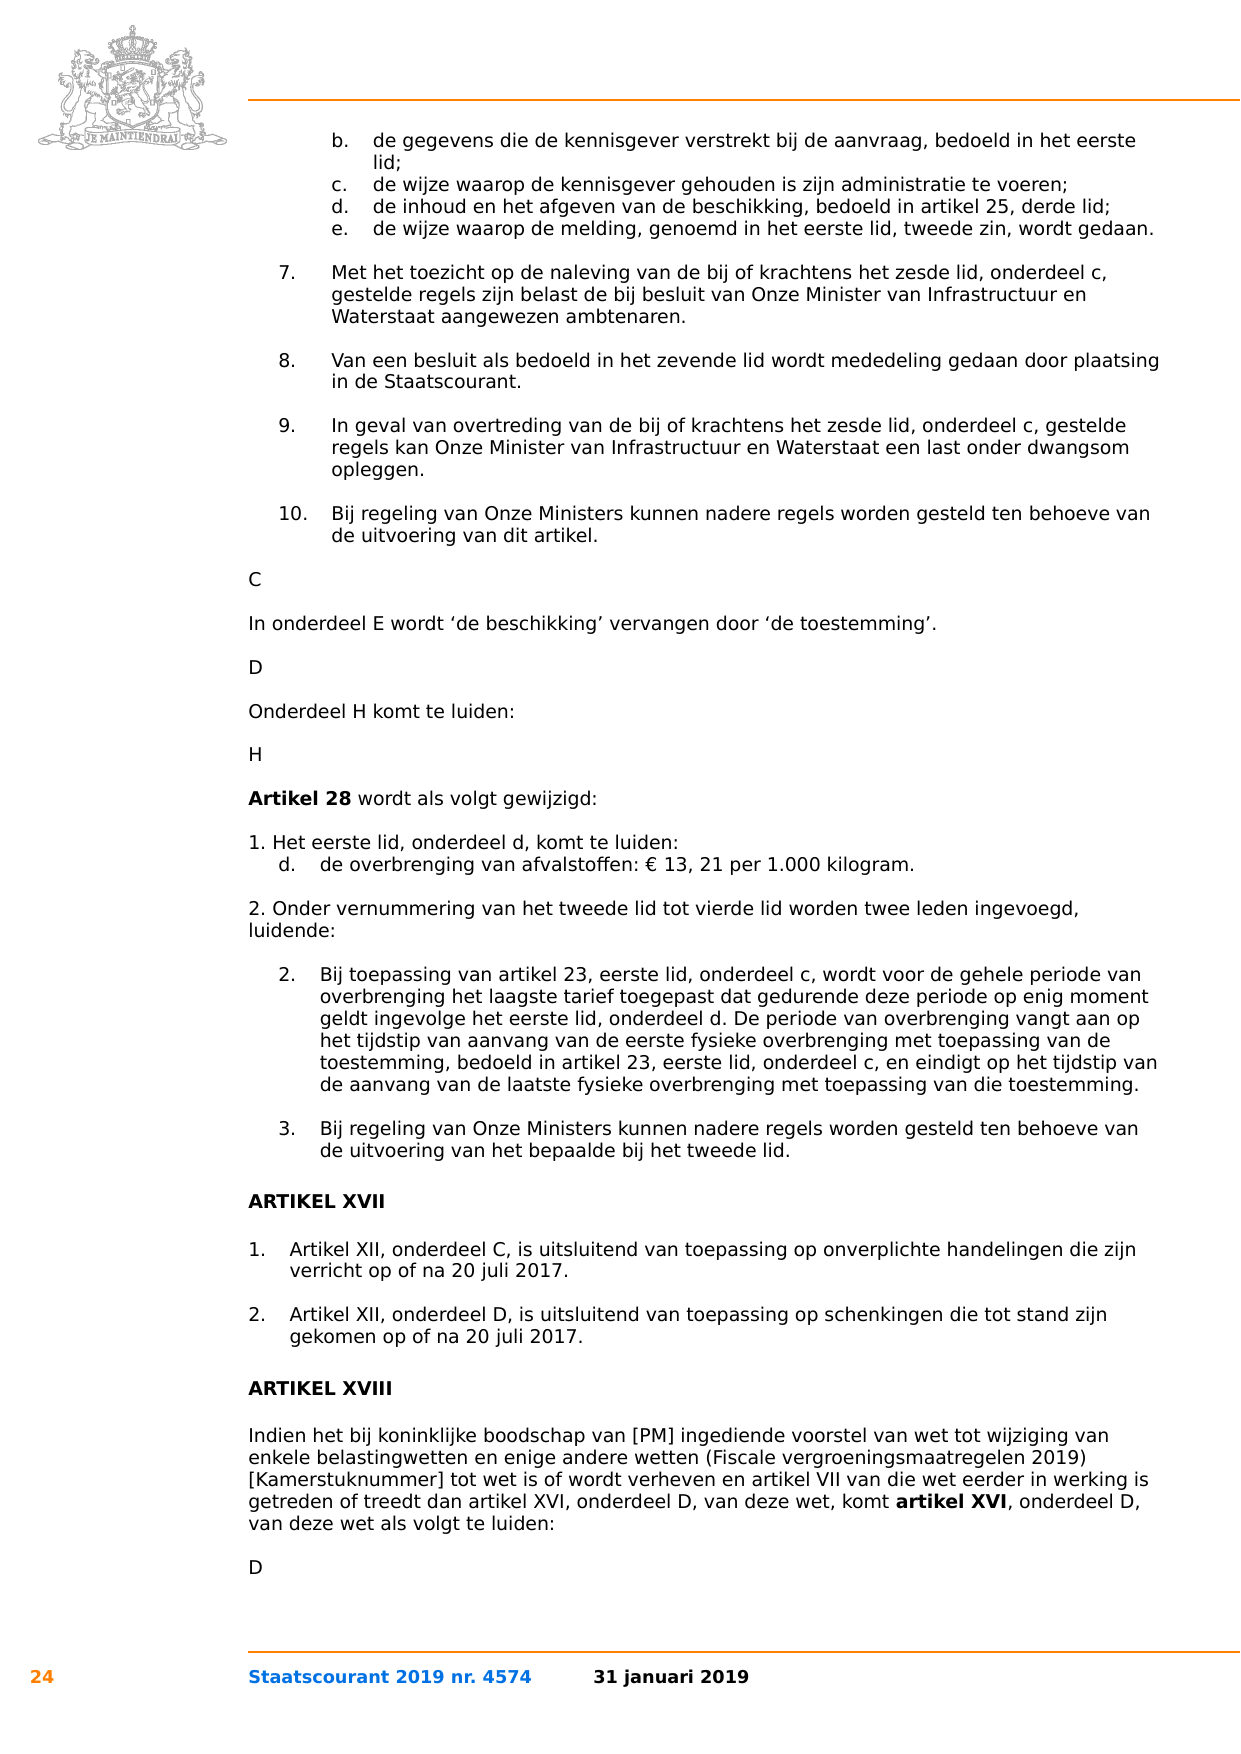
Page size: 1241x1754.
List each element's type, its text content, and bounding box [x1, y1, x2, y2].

picture [38, 25, 227, 150]
text 1. Artikel XII, onderdeel C, is uitsluitend van toepassing op onverplichte handelingen die zijn verricht op of na 20 juli 2017. [248, 1238, 1163, 1282]
text D [248, 657, 1163, 679]
text 7. Met het toezicht op de naleving van de bij of krachtens het zesde lid, onderdeel c, gestelde regels zijn belast de bij besluit van Onze Minister van Infrastructuur en Waterstaat aangewezen ambtenaren. [278, 262, 1163, 328]
text H [248, 744, 1163, 766]
text Artikel 28 wordt als volgt gewijzigd: [248, 788, 1163, 810]
text e. de wijze waarop de melding, genoemd in het eerste lid, tweede zin, wordt gedaan. [331, 218, 1163, 240]
text 2. Onder vernummering van het tweede lid tot vierde lid worden twee leden ingevoegd, luidende: [248, 898, 1163, 942]
text In onderdeel E wordt ‘de beschikking’ vervangen door ‘de toestemming’. [248, 613, 1163, 635]
text 10. Bij regeling van Onze Ministers kunnen nadere regels worden gesteld ten behoeve van de uitvoering van dit artikel. [278, 503, 1163, 547]
text 9. In geval van overtreding van de bij of krachtens het zesde lid, onderdeel c, gestelde regels kan Onze Minister van Infrastructuur en Waterstaat een last onder dwangsom opleggen. [278, 415, 1163, 481]
text 1. Het eerste lid, onderdeel d, komt te luiden: [248, 832, 1163, 854]
text Onderdeel H komt te luiden: [248, 701, 1163, 722]
text 2. Artikel XII, onderdeel D, is uitsluitend van toepassing op schenkingen die tot stand zijn gekomen op of na 20 juli 2017. [248, 1304, 1163, 1348]
text b. de gegevens die de kennisgever verstrekt bij de aanvraag, bedoeld in het eerste lid; [331, 130, 1163, 174]
text 3. Bij regeling van Onze Ministers kunnen nadere regels worden gesteld ten behoeve van de uitvoering van het bepaalde bij het tweede lid. [278, 1117, 1163, 1161]
text d. de overbrenging van afvalstoffen: € 13, 21 per 1.000 kilogram. [278, 854, 1163, 876]
text d. de inhoud en het afgeven van de beschikking, bedoeld in artikel 25, derde lid; [331, 196, 1163, 218]
text D [248, 1557, 1163, 1579]
text 8. Van een besluit als bedoeld in het zevende lid wordt mededeling gedaan door plaatsing in de Staatscourant. [278, 349, 1163, 393]
text C [248, 569, 1163, 591]
text c. de wijze waarop de kennisgever gehouden is zijn administratie te voeren; [331, 174, 1163, 196]
subtitle ARTIKEL XVIII [248, 1378, 1163, 1400]
text Indien het bij koninklijke boodschap van [PM] ingediende voorstel van wet tot wijziging van enkele belastingwetten en enige andere wetten (Fiscale vergroeningsmaatregelen 2019) [Kamerstuknummer] tot wet is of wordt verheven en artikel VII van die wet eerder in werking is getreden of treedt dan artikel XVI, onderdeel D, van deze wet, komt artikel XVI, onderdeel D, van deze wet als volgt te luiden: [248, 1425, 1163, 1535]
text 2. Bij toepassing van artikel 23, eerste lid, onderdeel c, wordt voor de gehele periode van overbrenging het laagste tarief toegepast dat gedurende deze periode op enig moment geldt ingevolge het eerste lid, onderdeel d. De periode van overbrenging vangt aan op het tijdstip van aanvang van de eerste fysieke overbrenging met toepassing van de toestemming, bedoeld in artikel 23, eerste lid, onderdeel c, en eindigt op het tijdstip van de aanvang van de laatste fysieke overbrenging met toepassing van die toestemming. [278, 964, 1163, 1096]
subtitle ARTIKEL XVII [248, 1191, 1163, 1213]
